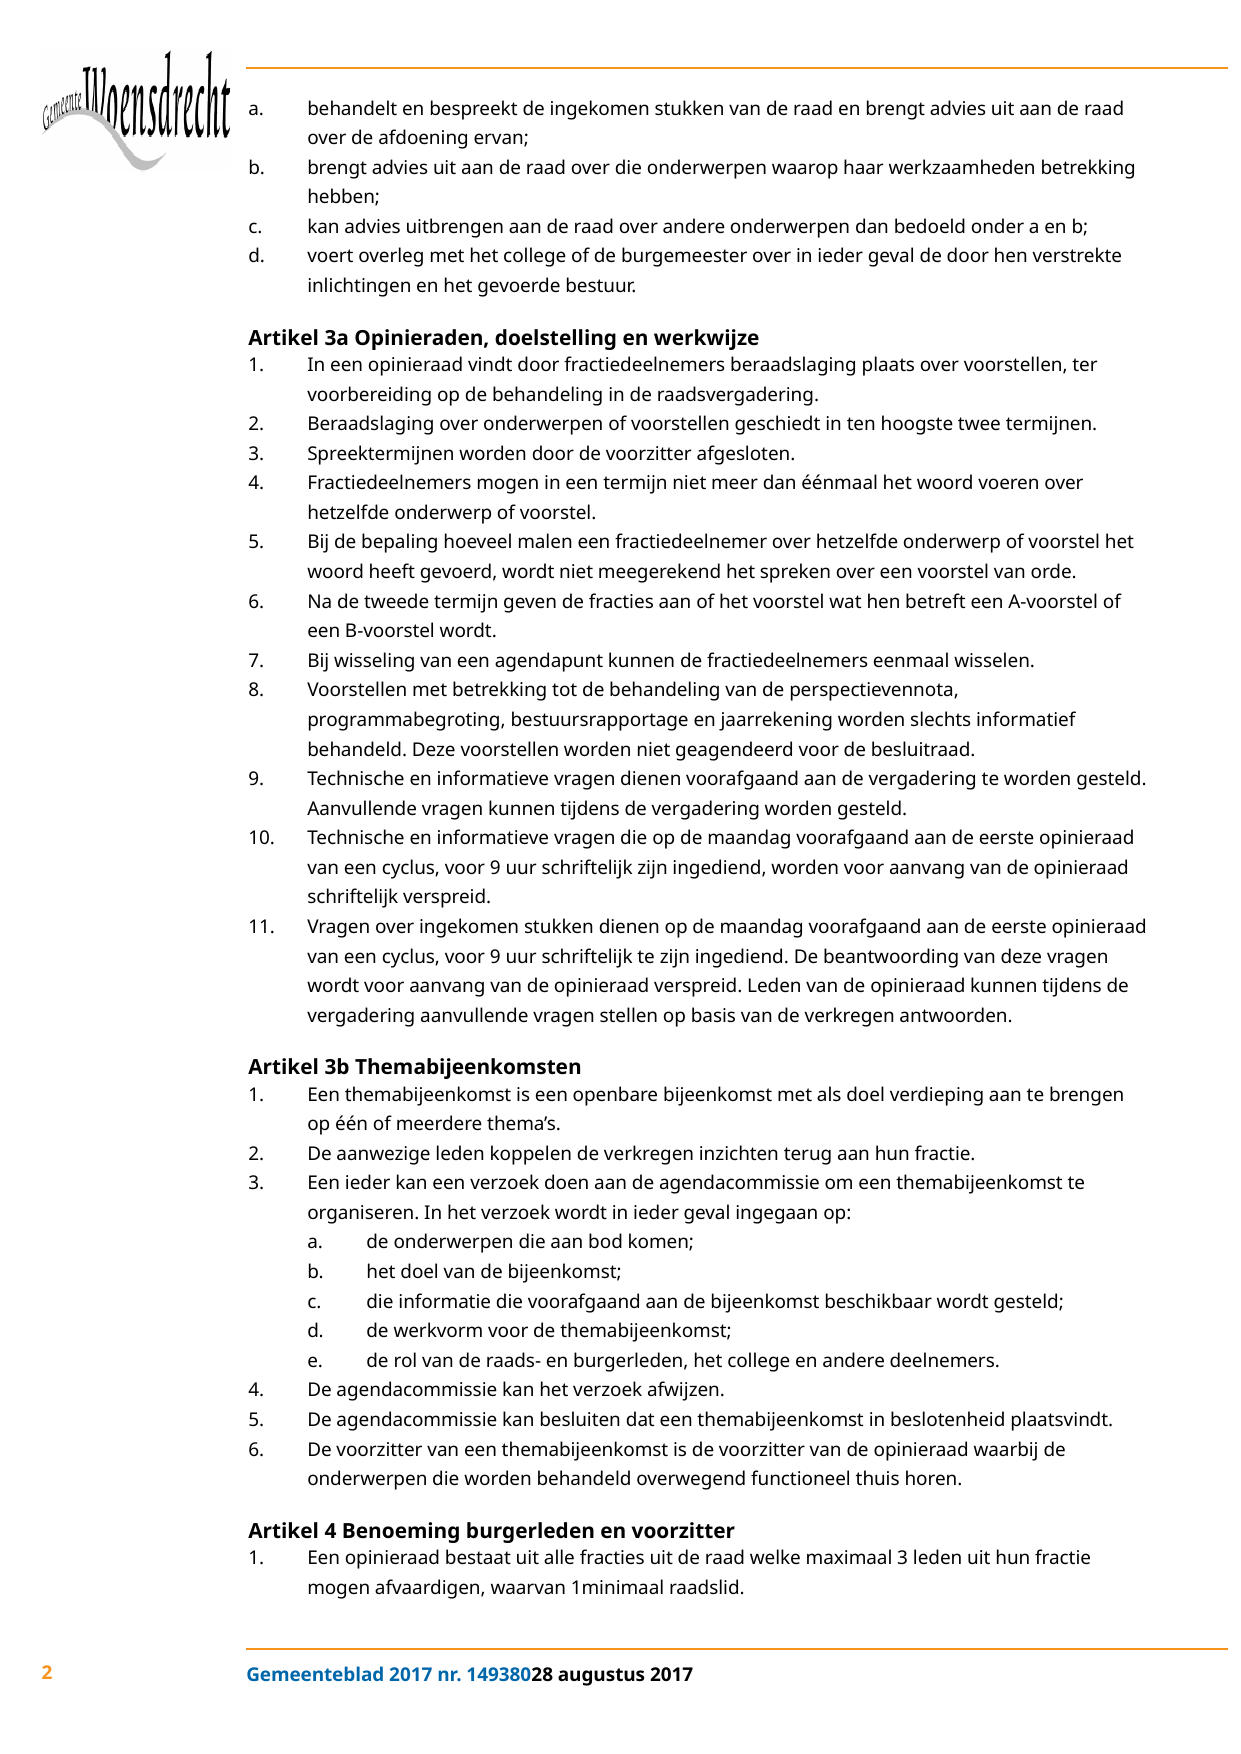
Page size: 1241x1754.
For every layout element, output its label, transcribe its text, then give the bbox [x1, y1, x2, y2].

list Een opinieraad bestaat uit alle fracties uit de raad welke maximaal 3 leden uit hun fractie mogen afvaardigen, waarvan 1minimaal raadslid. [248, 1544, 1152, 1599]
list Spreektermijnen worden door de voorzitter afgesloten. [248, 440, 1152, 466]
list De aanwezige leden koppelen de verkregen inzichten terug aan hun fractie. [248, 1140, 1152, 1166]
list behandelt en bespreekt de ingekomen stukken van de raad en brengt advies uit aan de raad over de afdoening ervan; [248, 95, 1152, 150]
text Artikel 3b Themabijeenkomsten [248, 1052, 1152, 1081]
list de rol van de raads- en burgerleden, het college en andere deelnemers. [307, 1347, 1152, 1373]
list Een ieder kan een verzoek doen aan de agendacommissie om een themabijeenkomst te organiseren. In het verzoek wordt in ieder geval ingegaan op: [248, 1169, 1152, 1225]
list kan advies uitbrengen aan de raad over andere onderwerpen dan bedoeld onder a en b; [248, 213, 1152, 239]
list Bij de bepaling hoeveel malen een fractiedeelnemer over hetzelfde onderwerp of voorstel het woord heeft gevoerd, wordt niet meegerekend het spreken over een voorstel van orde. [248, 529, 1152, 584]
list In een opinieraad vindt door fractiedeelnemers beraadslaging plaats over voorstellen, ter voorbereiding op de behandeling in de raadsvergadering. [248, 351, 1152, 406]
list De agendacommissie kan besluiten dat een themabijeenkomst in beslotenheid plaatsvindt. [248, 1406, 1152, 1432]
list de onderwerpen die aan bod komen; [307, 1229, 1152, 1254]
picture [41, 47, 231, 172]
list Na de tweede termijn geven de fracties aan of het voorstel wat hen betreft een A-voorstel of een B-voorstel wordt. [248, 588, 1152, 643]
list Een themabijeenkomst is een openbare bijeenkomst met als doel verdieping aan te brengen op één of meerdere thema’s. [248, 1081, 1152, 1136]
text Artikel 3a Opinieraden, doelstelling en werkwijze [248, 323, 1152, 351]
list Technische en informatieve vragen dienen voorafgaand aan de vergadering te worden gesteld. Aanvullende vragen kunnen tijdens de vergadering worden gesteld. [248, 765, 1152, 821]
list Vragen over ingekomen stukken dienen op de maandag voorafgaand aan de eerste opinieraad van een cyclus, voor 9 uur schriftelijk te zijn ingediend. De beantwoording van deze vragen wordt voor aanvang van de opinieraad verspreid. Leden van de opinieraad kunnen tijdens de vergadering aanvullende vragen stellen op basis van de verkregen antwoorden. [248, 913, 1152, 1028]
list voert overleg met het college of de burgemeester over in ieder geval de door hen verstrekte inlichtingen en het gevoerde bestuur. [248, 243, 1152, 298]
list De agendacommissie kan het verzoek afwijzen. [248, 1377, 1152, 1402]
list het doel van de bijeenkomst; [307, 1258, 1152, 1284]
list Voorstellen met betrekking tot de behandeling van de perspectievennota, programmabegroting, bestuursrapportage en jaarrekening worden slechts informatief behandeld. Deze voorstellen worden niet geagendeerd voor de besluitraad. [248, 677, 1152, 761]
list Technische en informatieve vragen die op de maandag voorafgaand aan de eerste opinieraad van een cyclus, voor 9 uur schriftelijk zijn ingediend, worden voor aanvang van de opinieraad schriftelijk verspreid. [248, 824, 1152, 909]
list die informatie die voorafgaand aan de bijeenkomst beschikbaar wordt gesteld; [307, 1288, 1152, 1314]
list de werkvorm voor de themabijeenkomst; [307, 1317, 1152, 1343]
list Beraadslaging over onderwerpen of voorstellen geschiedt in ten hoogste twee termijnen. [248, 410, 1152, 436]
text Artikel 4 Benoeming burgerleden en voorzitter [248, 1516, 1152, 1544]
list Fractiedeelnemers mogen in een termijn niet meer dan éénmaal het woord voeren over hetzelfde onderwerp of voorstel. [248, 469, 1152, 525]
list brengt advies uit aan de raad over die onderwerpen waarop haar werkzaamheden betrekking hebben; [248, 154, 1152, 209]
list De voorzitter van een themabijeenkomst is de voorzitter van de opinieraad waarbij de onderwerpen die worden behandeld overwegend functioneel thuis horen. [248, 1436, 1152, 1491]
list Bij wisseling van een agendapunt kunnen de fractiedeelnemers eenmaal wisselen. [248, 647, 1152, 673]
